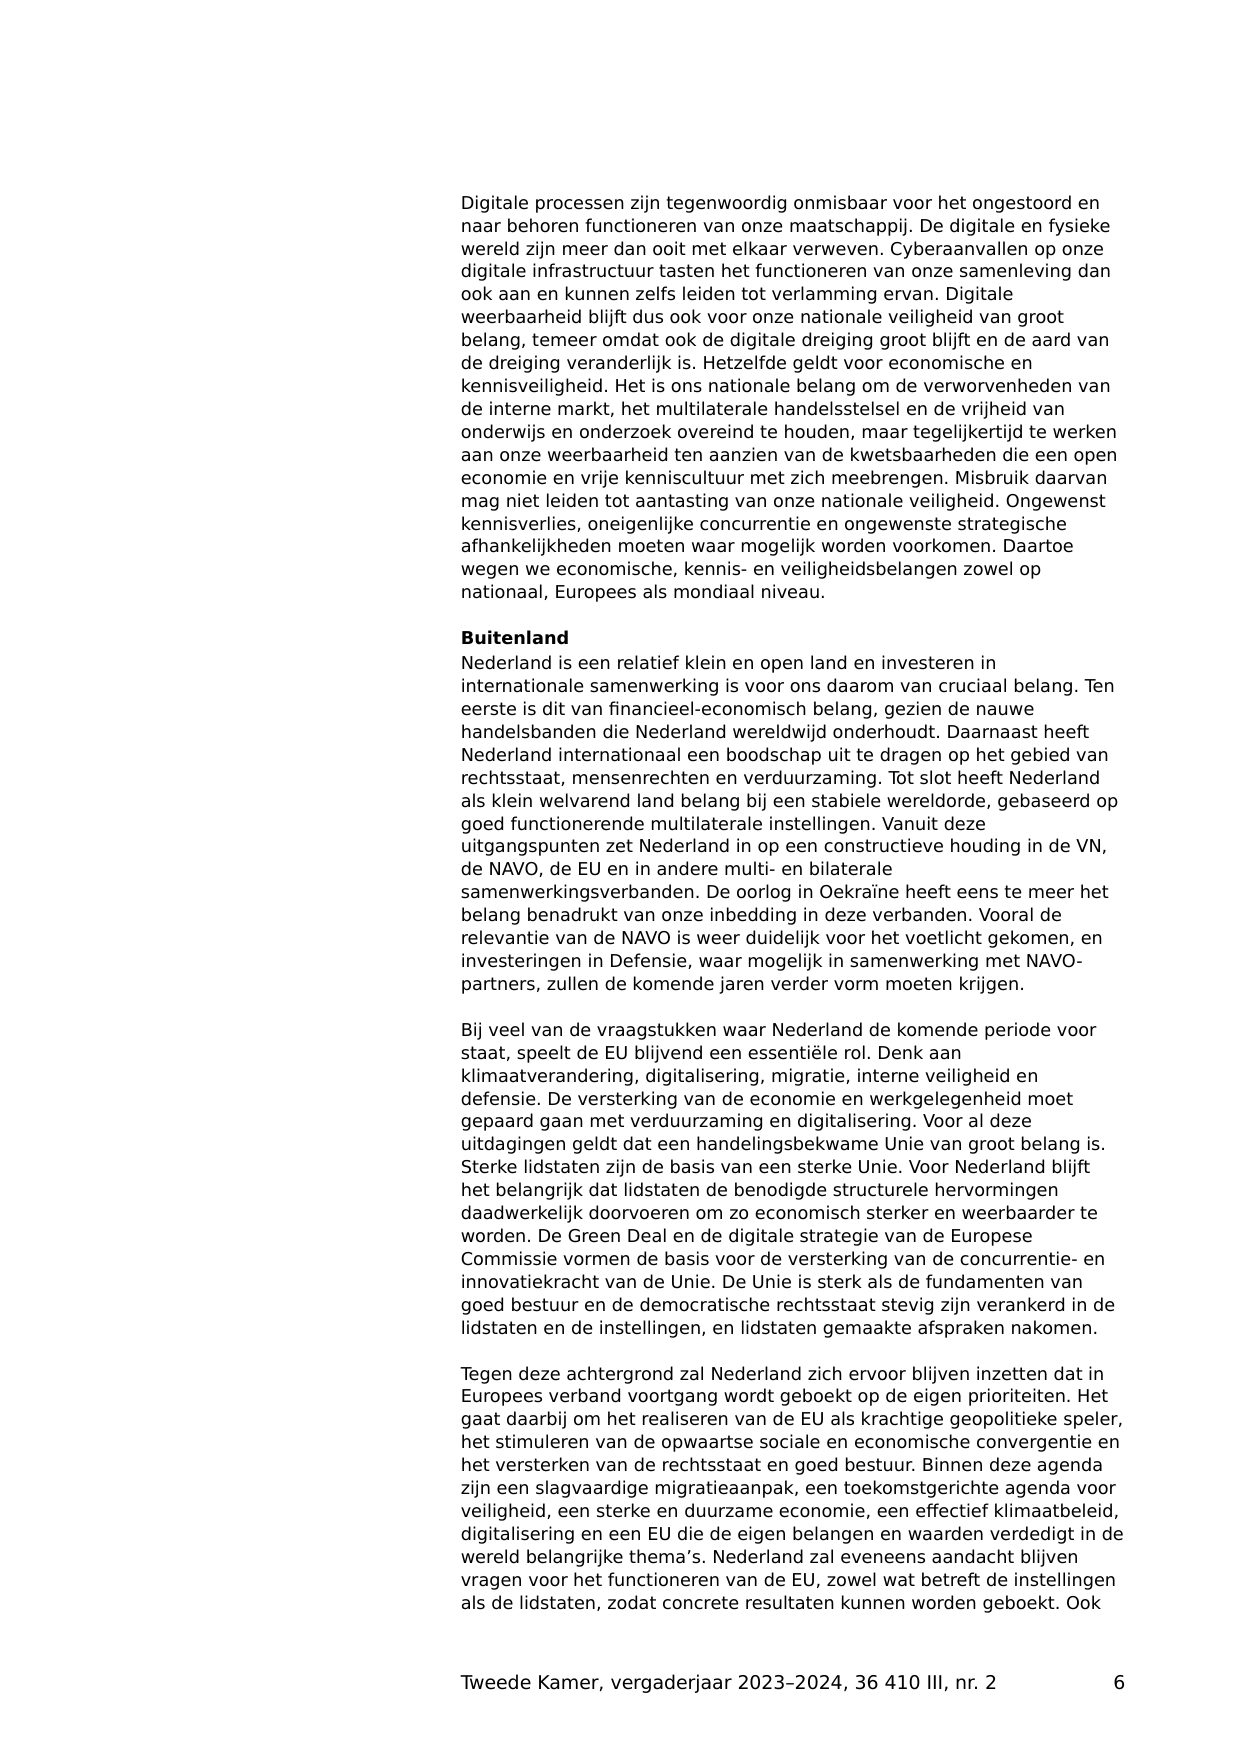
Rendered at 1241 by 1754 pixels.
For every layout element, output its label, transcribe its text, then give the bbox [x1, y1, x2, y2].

text Bij veel van de vraagstukken waar Nederland de komende periode voor staat, speelt de EU blijvend een essentiële rol. Denk aan klimaatverandering, digitalisering, migratie, interne veiligheid en defensie. De versterking van de economie en werkgelegenheid moet gepaard gaan met verduurzaming en digitalisering. Voor al deze uitdagingen geldt dat een handelingsbekwame Unie van groot belang is. Sterke lidstaten zijn de basis van een sterke Unie. Voor Nederland blijft het belangrijk dat lidstaten de benodigde structurele hervormingen daadwerkelijk doorvoeren om zo economisch sterker en weerbaarder te worden. De Green Deal en de digitale strategie van de Europese Commissie vormen de basis voor de versterking van de concurrentie- en innovatiekracht van de Unie. De Unie is sterk als de fundamenten van goed bestuur en de democratische rechtsstaat stevig zijn verankerd in de lidstaten en de instellingen, en lidstaten gemaakte afspraken nakomen. [461, 1018, 1125, 1339]
text Digitale processen zijn tegenwoordig onmisbaar voor het ongestoord en naar behoren functioneren van onze maatschappij. De digitale en fysieke wereld zijn meer dan ooit met elkaar verweven. Cyberaanvallen op onze digitale infrastructuur tasten het functioneren van onze samenleving dan ook aan en kunnen zelfs leiden tot verlamming ervan. Digitale weerbaarheid blijft dus ook voor onze nationale veiligheid van groot belang, temeer omdat ook de digitale dreiging groot blijft en de aard van de dreiging veranderlijk is. Hetzelfde geldt voor economische en kennisveiligheid. Het is ons nationale belang om de verworvenheden van de interne markt, het multilaterale handelsstelsel en de vrijheid van onderwijs en onderzoek overeind te houden, maar tegelijkertijd te werken aan onze weerbaarheid ten aanzien van de kwetsbaarheden die een open economie en vrije kenniscultuur met zich meebrengen. Misbruik daarvan mag niet leiden tot aantasting van onze nationale veiligheid. Ongewenst kennisverlies, oneigenlijke concurrentie en ongewenste strategische afhankelijkheden moeten waar mogelijk worden voorkomen. Daartoe wegen we economische, kennis- en veiligheidsbelangen zowel op nationaal, Europees als mondiaal niveau. [461, 191, 1125, 603]
text Nederland is een relatief klein en open land en investeren in internationale samenwerking is voor ons daarom van cruciaal belang. Ten eerste is dit van financieel-economisch belang, gezien de nauwe handelsbanden die Nederland wereldwijd onderhoudt. Daarnaast heeft Nederland internationaal een boodschap uit te dragen op het gebied van rechtsstaat, mensenrechten en verduurzaming. Tot slot heeft Nederland als klein welvarend land belang bij een stabiele wereldorde, gebaseerd op goed functionerende multilaterale instellingen. Vanuit deze uitgangspunten zet Nederland in op een constructieve houding in de VN, de NAVO, de EU en in andere multi- en bilaterale samenwerkingsverbanden. De oorlog in Oekraïne heeft eens te meer het belang benadrukt van onze inbedding in deze verbanden. Vooral de relevantie van de NAVO is weer duidelijk voor het voetlicht gekomen, en investeringen in Defensie, waar mogelijk in samenwerking met NAVO-partners, zullen de komende jaren verder vorm moeten krijgen. [461, 651, 1125, 995]
text Buitenland [461, 626, 1125, 649]
text Tegen deze achtergrond zal Nederland zich ervoor blijven inzetten dat in Europees verband voortgang wordt geboekt op de eigen prioriteiten. Het gaat daarbij om het realiseren van de EU als krachtige geopolitieke speler, het stimuleren van de opwaartse sociale en economische convergentie en het versterken van de rechtsstaat en goed bestuur. Binnen deze agenda zijn een slagvaardige migratieaanpak, een toekomstgerichte agenda voor veiligheid, een sterke en duurzame economie, een effectief klimaatbeleid, digitalisering en een EU die de eigen belangen en waarden verdedigt in de wereld belangrijke thema’s. Nederland zal eveneens aandacht blijven vragen voor het functioneren van de EU, zowel wat betreft de instellingen als de lidstaten, zodat concrete resultaten kunnen worden geboekt. Ook [461, 1362, 1125, 1614]
